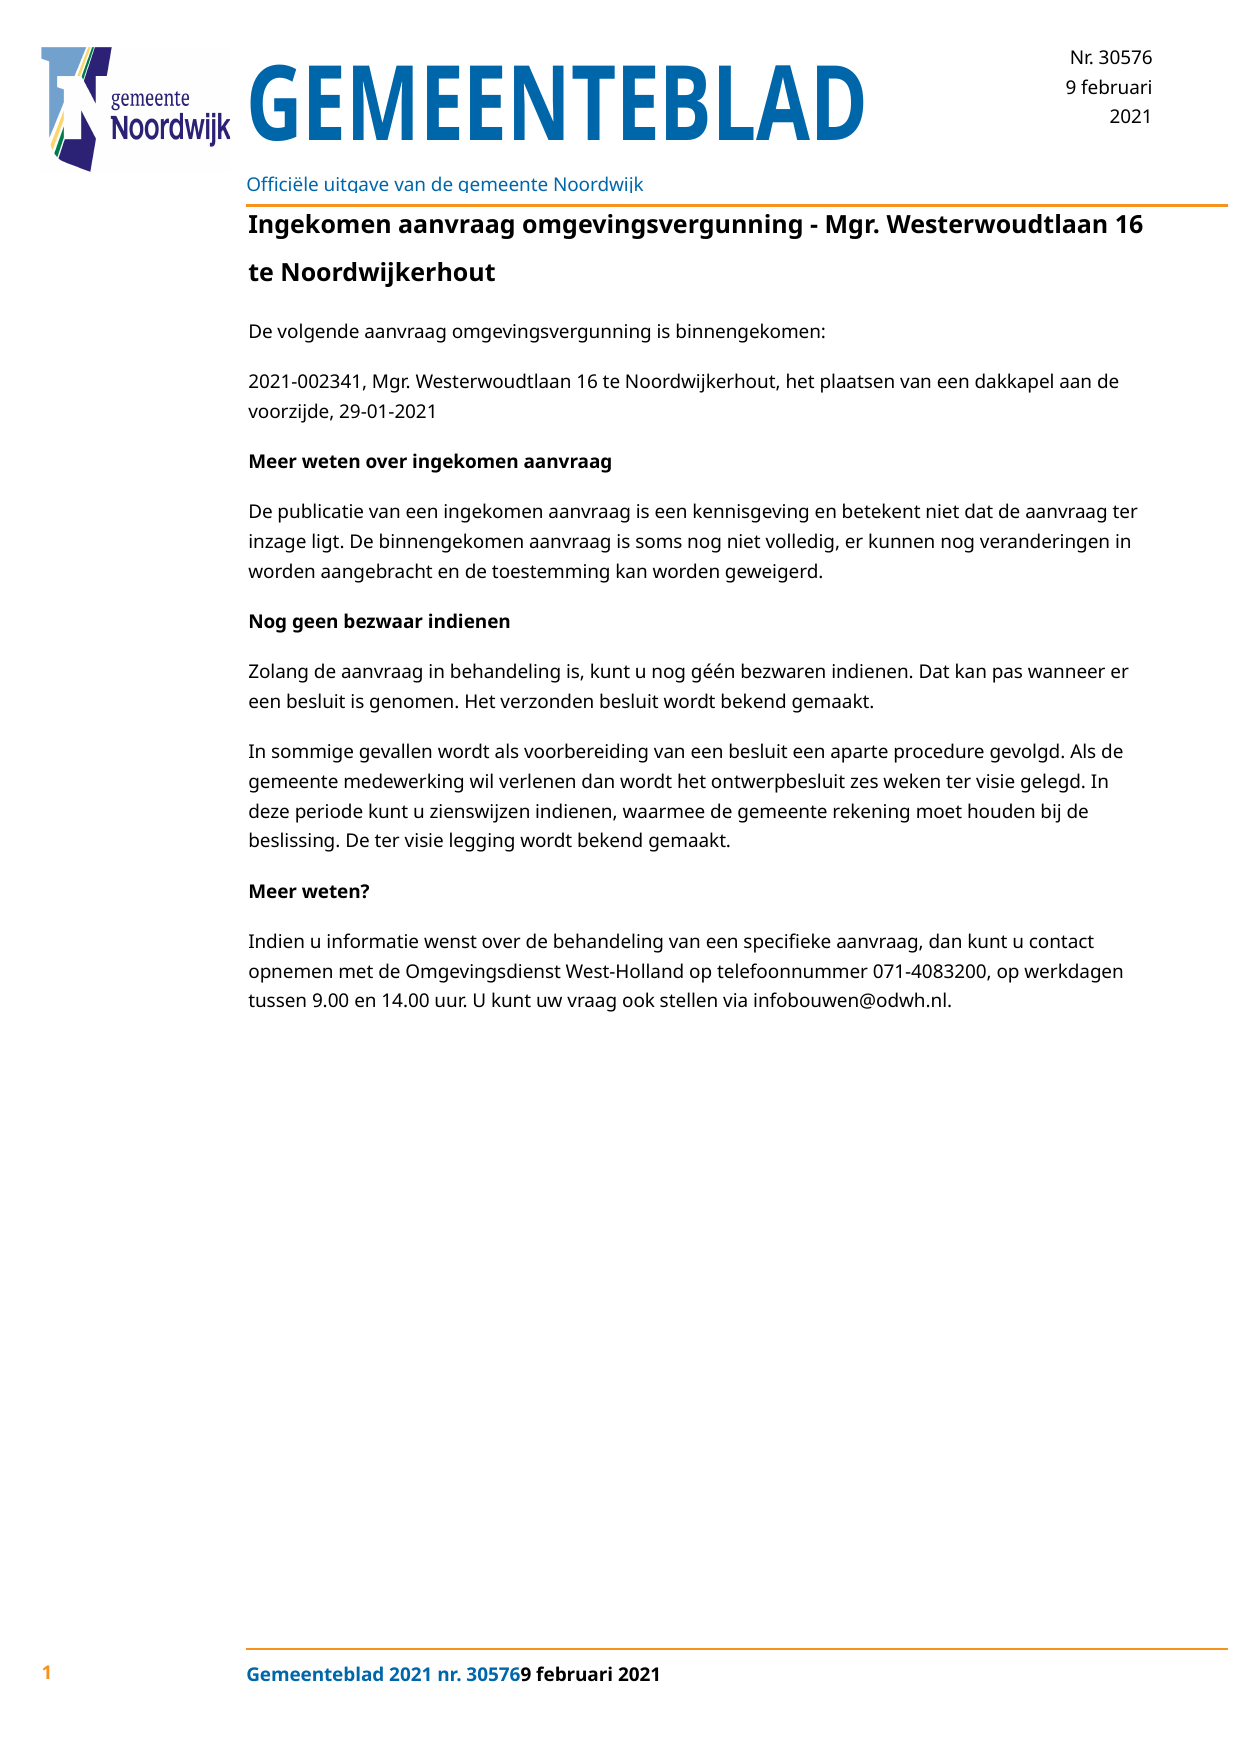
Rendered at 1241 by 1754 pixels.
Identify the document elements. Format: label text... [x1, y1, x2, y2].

text Indien u informatie wenst over de behandeling van een specifieke aanvraag, dan kunt u contact opnemen met de Omgevingsdienst West-Holland op telefoonnummer 071-4083200, op werkdagen tussen 9.00 en 14.00 uur. U kunt uw vraag ook stellen via infobouwen@odwh.nl. [248, 928, 1152, 1013]
text Zolang de aanvraag in behandeling is, kunt u nog géén bezwaren indienen. Dat kan pas wanneer er een besluit is genomen. Het verzonden besluit wordt bekend gemaakt. [248, 659, 1152, 714]
text Nog geen bezwaar indienen [248, 608, 1152, 634]
picture [41, 47, 231, 172]
text Meer weten? [248, 878, 1152, 904]
text Meer weten over ingekomen aanvraag [248, 448, 1152, 474]
text De publicatie van een ingekomen aanvraag is een kennisgeving en betekent niet dat de aanvraag ter inzage ligt. De binnengekomen aanvraag is soms nog niet volledig, er kunnen nog veranderingen in worden aangebracht en de toestemming kan worden geweigerd. [248, 499, 1152, 584]
text In sommige gevallen wordt als voorbereiding van een besluit een aparte procedure gevolgd. Als de gemeente medewerking wil verlenen dan wordt het ontwerpbesluit zes weken ter visie gelegd. In deze periode kunt u zienswijzen indienen, waarmee de gemeente rekening moet houden bij de beslissing. De ter visie legging wordt bekend gemaakt. [248, 739, 1152, 853]
text 2021-002341, Mgr. Westerwoudtlaan 16 te Noordwijkerhout, het plaatsen van een dakkapel aan de voorzijde, 29-01-2021 [248, 368, 1152, 424]
text De volgende aanvraag omgevingsvergunning is binnengekomen: [248, 318, 1152, 344]
text Ingekomen aanvraag omgevingsvergunning - Mgr. Westerwoudtlaan 16 te Noordwijkerhout [248, 207, 1152, 288]
